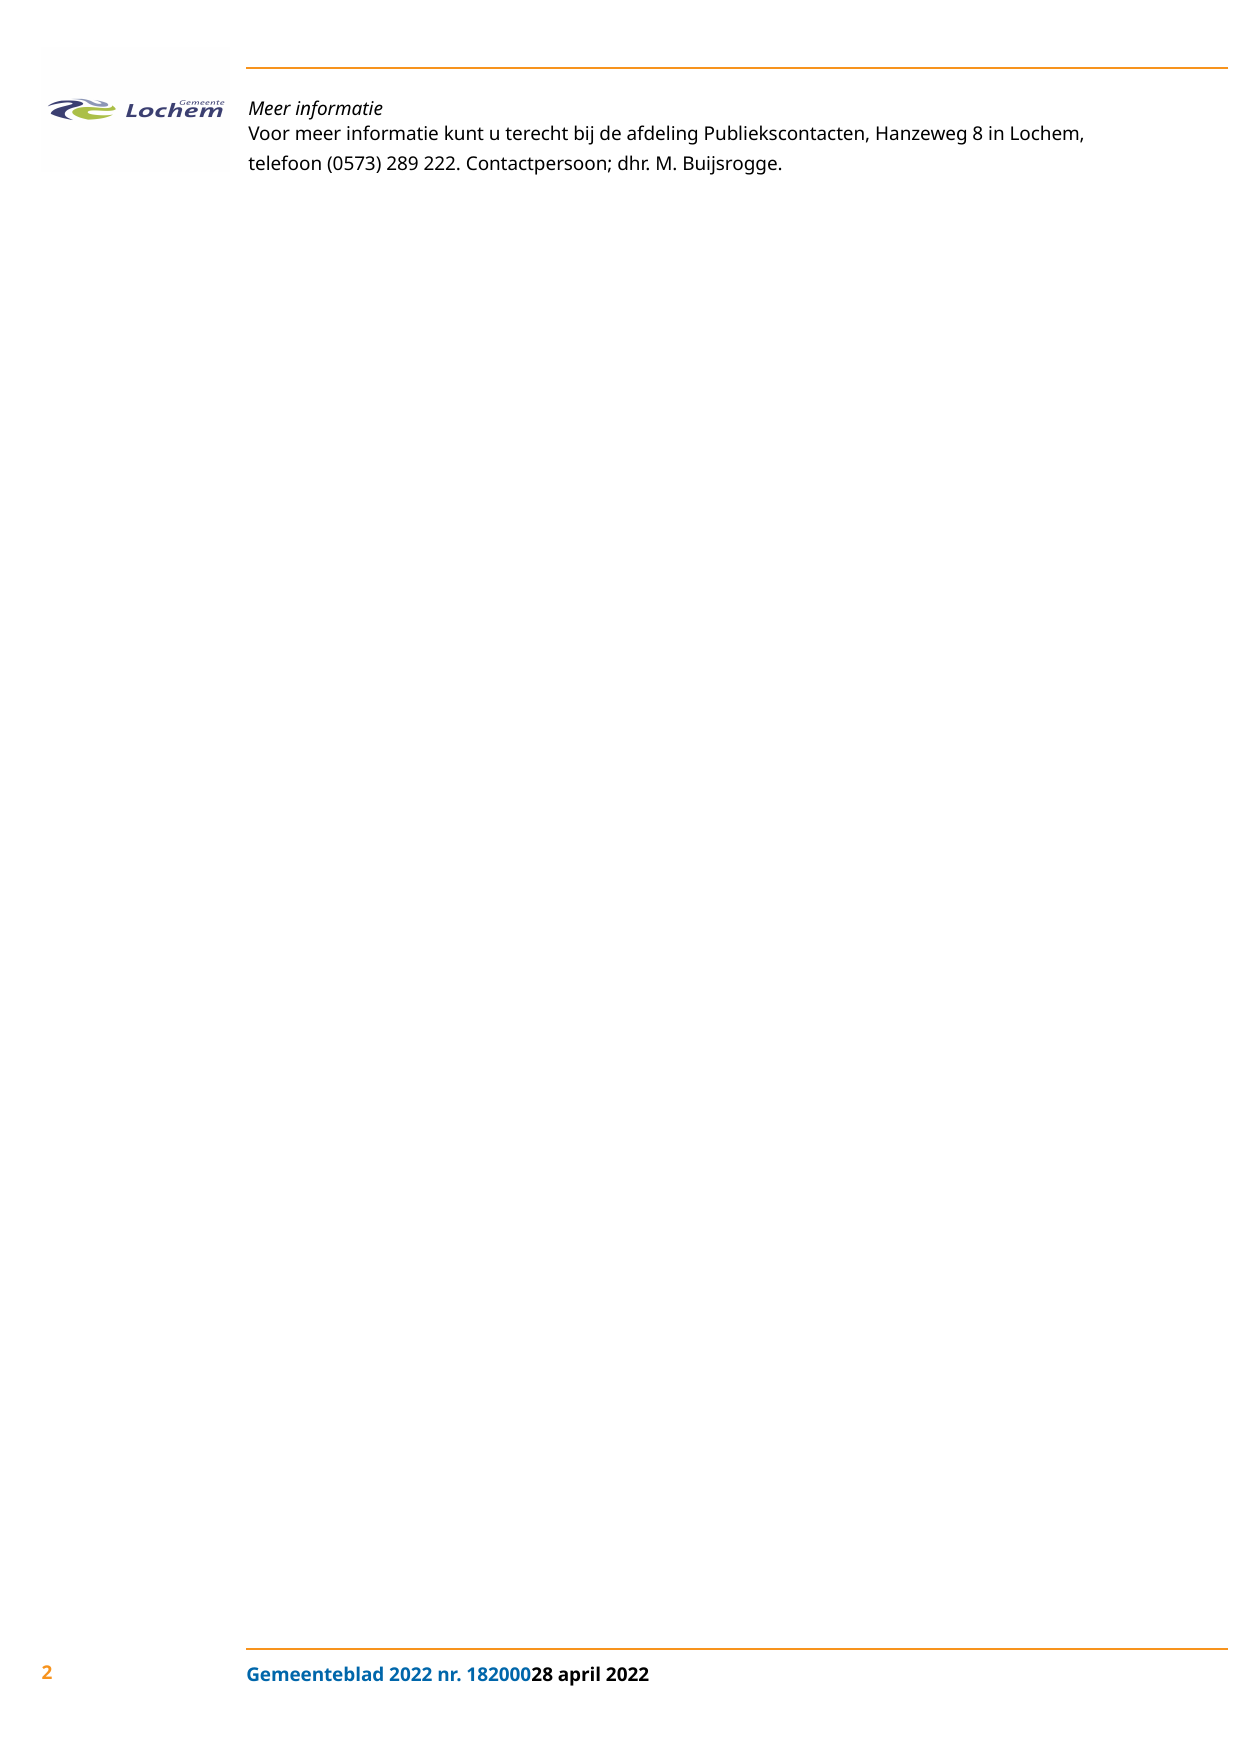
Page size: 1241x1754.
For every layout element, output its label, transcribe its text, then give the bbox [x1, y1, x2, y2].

picture [41, 47, 231, 172]
text Voor meer informatie kunt u terecht bij de afdeling Publiekscontacten, Hanzeweg 8 in Lochem, telefoon (0573) 289 222. Contactpersoon; dhr. M. Buijsrogge. [248, 121, 1152, 176]
text Meer informatie [248, 95, 1152, 121]
